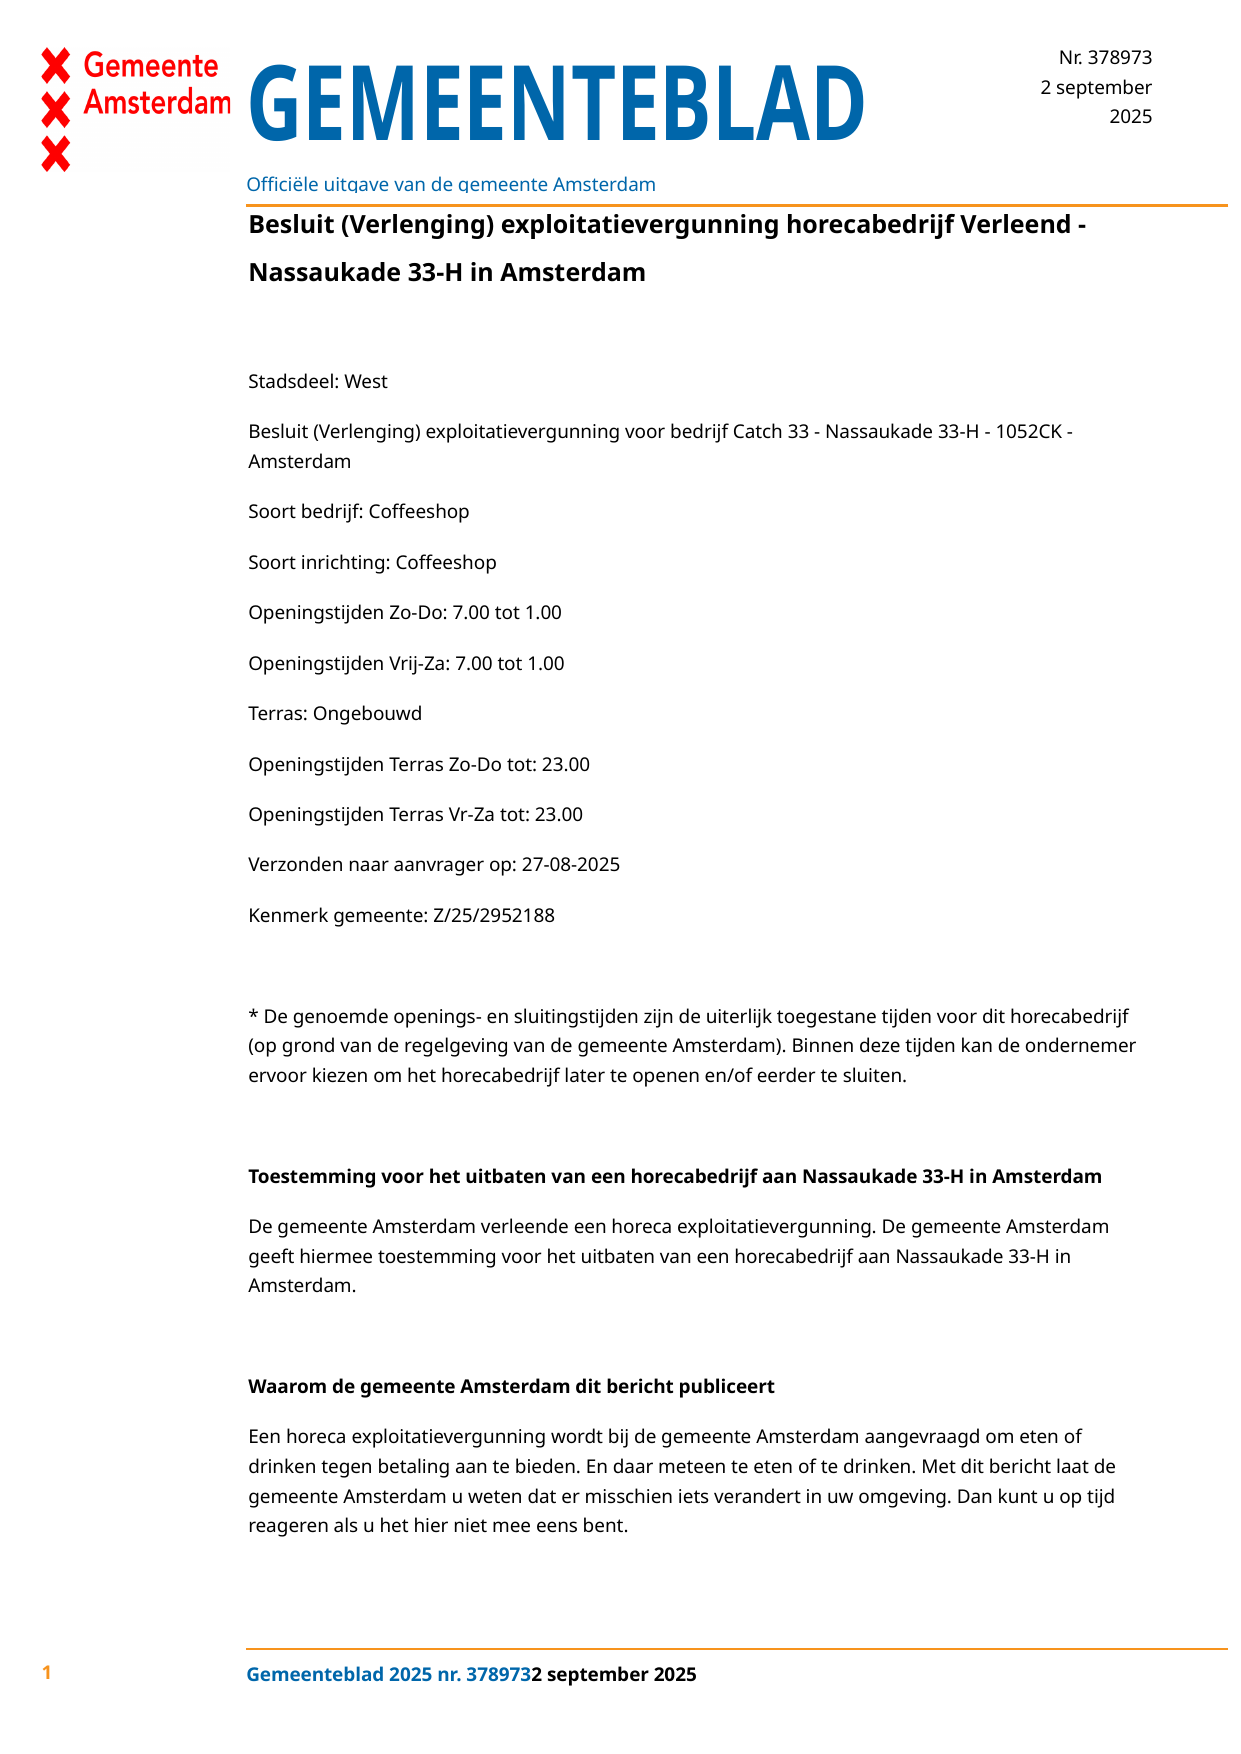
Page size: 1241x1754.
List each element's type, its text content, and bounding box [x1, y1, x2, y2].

text Openingstijden Zo-Do: 7.00 tot 1.00 [248, 599, 1152, 625]
text Openingstijden Vrij-Za: 7.00 tot 1.00 [248, 650, 1152, 676]
text Toestemming voor het uitbaten van een horecabedrijf aan Nassaukade 33-H in Amsterdam [248, 1163, 1152, 1189]
text Stadsdeel: West [248, 368, 1152, 394]
text Waarom de gemeente Amsterdam dit bericht publiceert [248, 1373, 1152, 1399]
text Besluit (Verlenging) exploitatievergunning horecabedrijf Verleend - Nassaukade 33-H in Amsterdam [248, 207, 1152, 288]
text Openingstijden Terras Vr-Za tot: 23.00 [248, 801, 1152, 827]
text De gemeente Amsterdam verleende een horeca exploitatievergunning. De gemeente Amsterdam geeft hiermee toestemming voor het uitbaten van een horecabedrijf aan Nassaukade 33-H in Amsterdam. [248, 1213, 1152, 1298]
picture [41, 47, 231, 172]
text Besluit (Verlenging) exploitatievergunning voor bedrijf Catch 33 - Nassaukade 33-H - 1052CK - Amsterdam [248, 419, 1152, 474]
text Terras: Ongebouwd [248, 700, 1152, 726]
text Een horeca exploitatievergunning wordt bij de gemeente Amsterdam aangevraagd om eten of drinken tegen betaling aan te bieden. En daar meteen te eten of te drinken. Met dit bericht laat de gemeente Amsterdam u weten dat er misschien iets verandert in uw omgeving. Dan kunt u op tijd reageren als u het hier niet mee eens bent. [248, 1424, 1152, 1538]
text Soort bedrijf: Coffeeshop [248, 499, 1152, 524]
text Verzonden naar aanvrager op: 27-08-2025 [248, 852, 1152, 877]
text Openingstijden Terras Zo-Do tot: 23.00 [248, 751, 1152, 777]
text * De genoemde openings- en sluitingstijden zijn de uiterlijk toegestane tijden voor dit horecabedrijf (op grond van de regelgeving van de gemeente Amsterdam). Binnen deze tijden kan de ondernemer ervoor kiezen om het horecabedrijf later te openen en/of eerder te sluiten. [248, 1003, 1152, 1088]
text Kenmerk gemeente: Z/25/2952188 [248, 902, 1152, 928]
text Soort inrichting: Coffeeshop [248, 549, 1152, 575]
